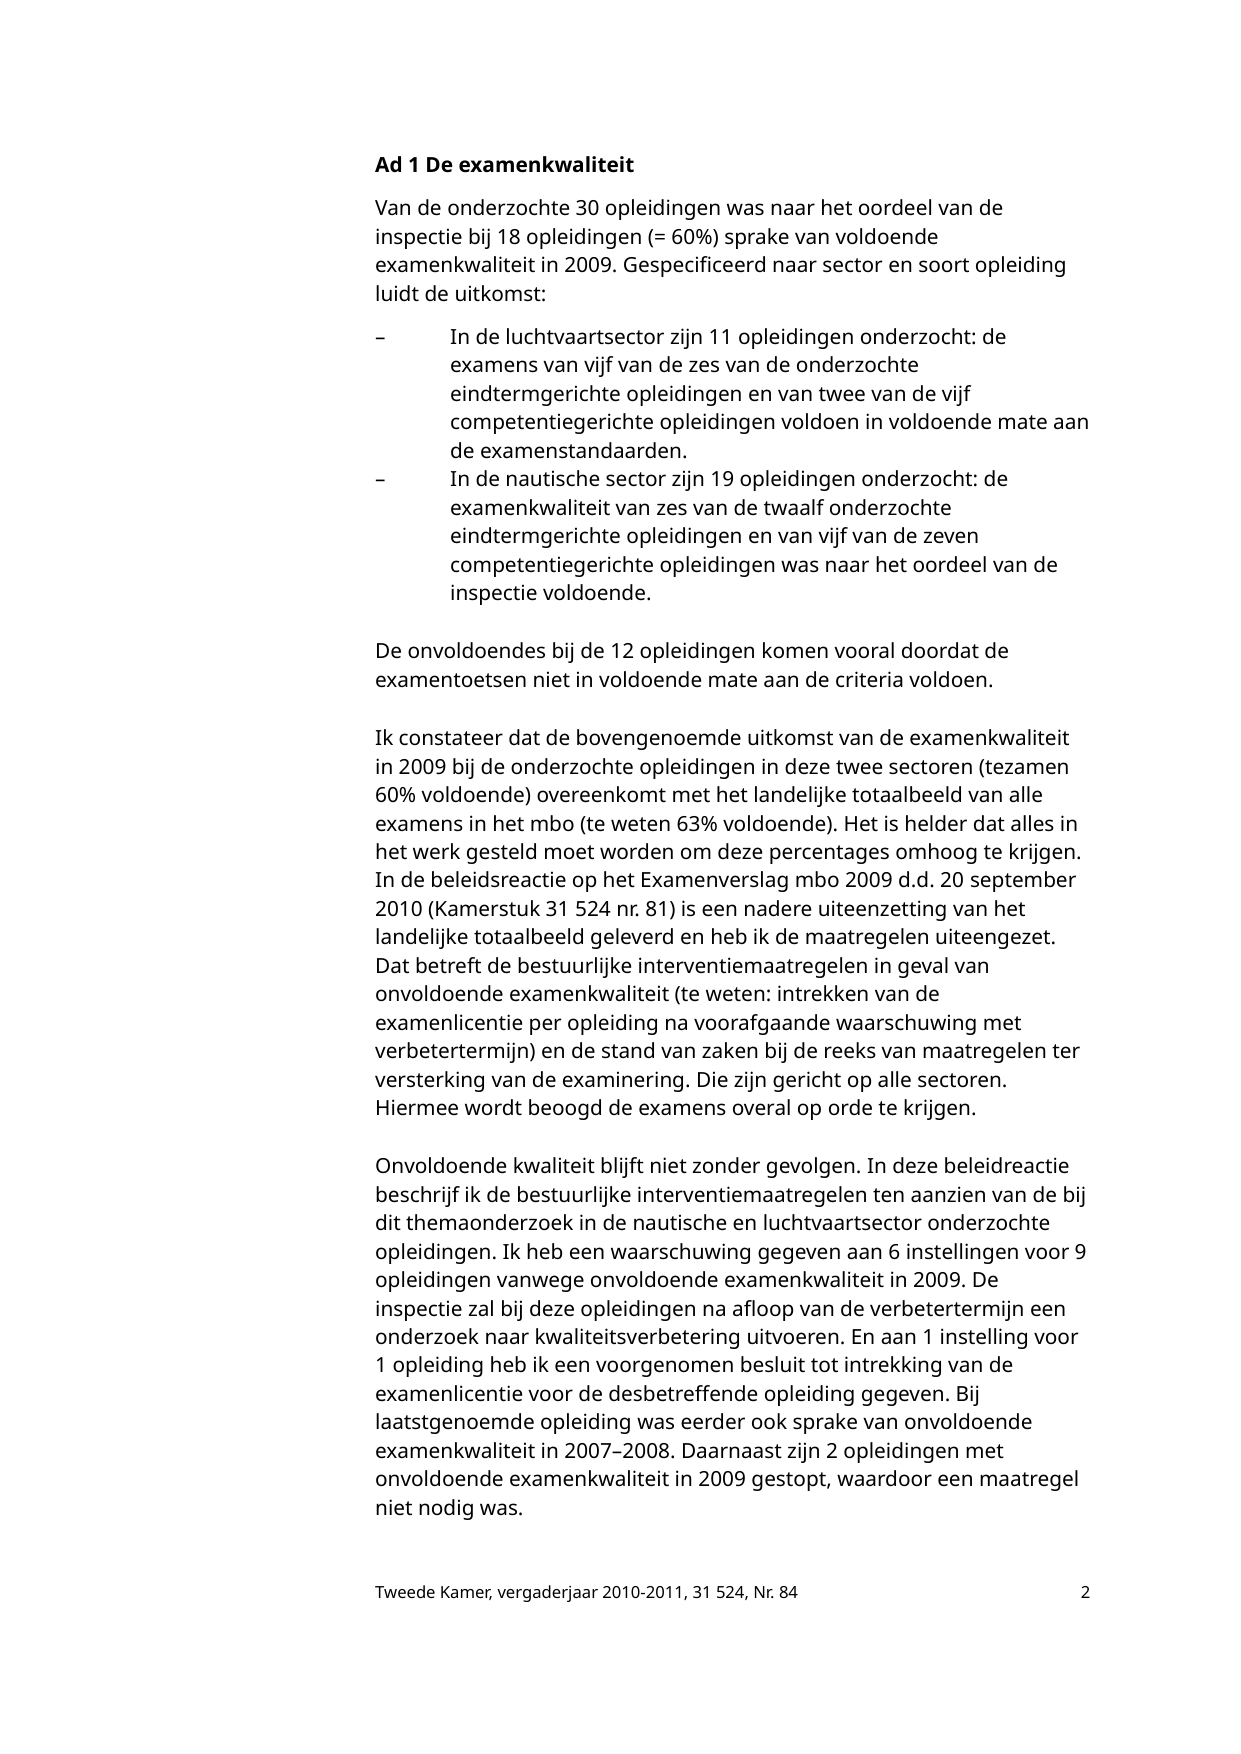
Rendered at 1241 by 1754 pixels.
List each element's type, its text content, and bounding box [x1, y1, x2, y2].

text Ik constateer dat de bovengenoemde uitkomst van de examenkwaliteit in 2009 bij de onderzochte opleidingen in deze twee sectoren (tezamen 60% voldoende) overeenkomt met het landelijke totaalbeeld van alle examens in het mbo (te weten 63% voldoende). Het is helder dat alles in het werk gesteld moet worden om deze percentages omhoog te krijgen. [375, 723, 1090, 866]
list In de luchtvaartsector zijn 11 opleidingen onderzocht: de examens van vijf van de zes van de onderzochte eindtermgerichte opleidingen en van twee van de vijf competentiegerichte opleidingen voldoen in voldoende mate aan de examenstandaarden. [375, 322, 1090, 464]
text Van de onderzochte 30 opleidingen was naar het oordeel van de inspectie bij 18 opleidingen (= 60%) sprake van voldoende examenkwaliteit in 2009. Gespecificeerd naar sector en soort opleiding luidt de uitkomst: [375, 193, 1090, 307]
text De onvoldoendes bij de 12 opleidingen komen vooral doordat de examentoetsen niet in voldoende mate aan de criteria voldoen. [375, 637, 1090, 693]
text Onvoldoende kwaliteit blijft niet zonder gevolgen. In deze beleidreactie beschrijf ik de bestuurlijke interventiemaatregelen ten aanzien van de bij dit themaonderzoek in de nautische en luchtvaartsector onderzochte opleidingen. Ik heb een waarschuwing gegeven aan 6 instellingen voor 9 opleidingen vanwege onvoldoende examenkwaliteit in 2009. De inspectie zal bij deze opleidingen na afloop van de verbetertermijn een onderzoek naar kwaliteitsverbetering uitvoeren. En aan 1 instelling voor 1 opleiding heb ik een voorgenomen besluit tot intrekking van de examenlicentie voor de desbetreffende opleiding gegeven. Bij laatstgenoemde opleiding was eerder ook sprake van onvoldoende examenkwaliteit in 2007–2008. Daarnaast zijn 2 opleidingen met onvoldoende examenkwaliteit in 2009 gestopt, waardoor een maatregel niet nodig was. [375, 1152, 1090, 1521]
list In de nautische sector zijn 19 opleidingen onderzocht: de examenkwaliteit van zes van de twaalf onderzochte eindtermgerichte opleidingen en van vijf van de zeven competentiegerichte opleidingen was naar het oordeel van de inspectie voldoende. [375, 464, 1090, 607]
text In de beleidsreactie op het Examenverslag mbo 2009 d.d. 20 september 2010 (Kamerstuk 31 524 nr. 81) is een nadere uiteenzetting van het landelijke totaalbeeld geleverd en heb ik de maatregelen uiteengezet. Dat betreft de bestuurlijke interventiemaatregelen in geval van onvoldoende examenkwaliteit (te weten: intrekken van de examenlicentie per opleiding na voorafgaande waarschuwing met verbetertermijn) en de stand van zaken bij de reeks van maatregelen ter versterking van de examinering. Die zijn gericht op alle sectoren. Hiermee wordt beoogd de examens overal op orde te krijgen. [375, 866, 1090, 1122]
text Ad 1 De examenkwaliteit [375, 150, 1090, 178]
